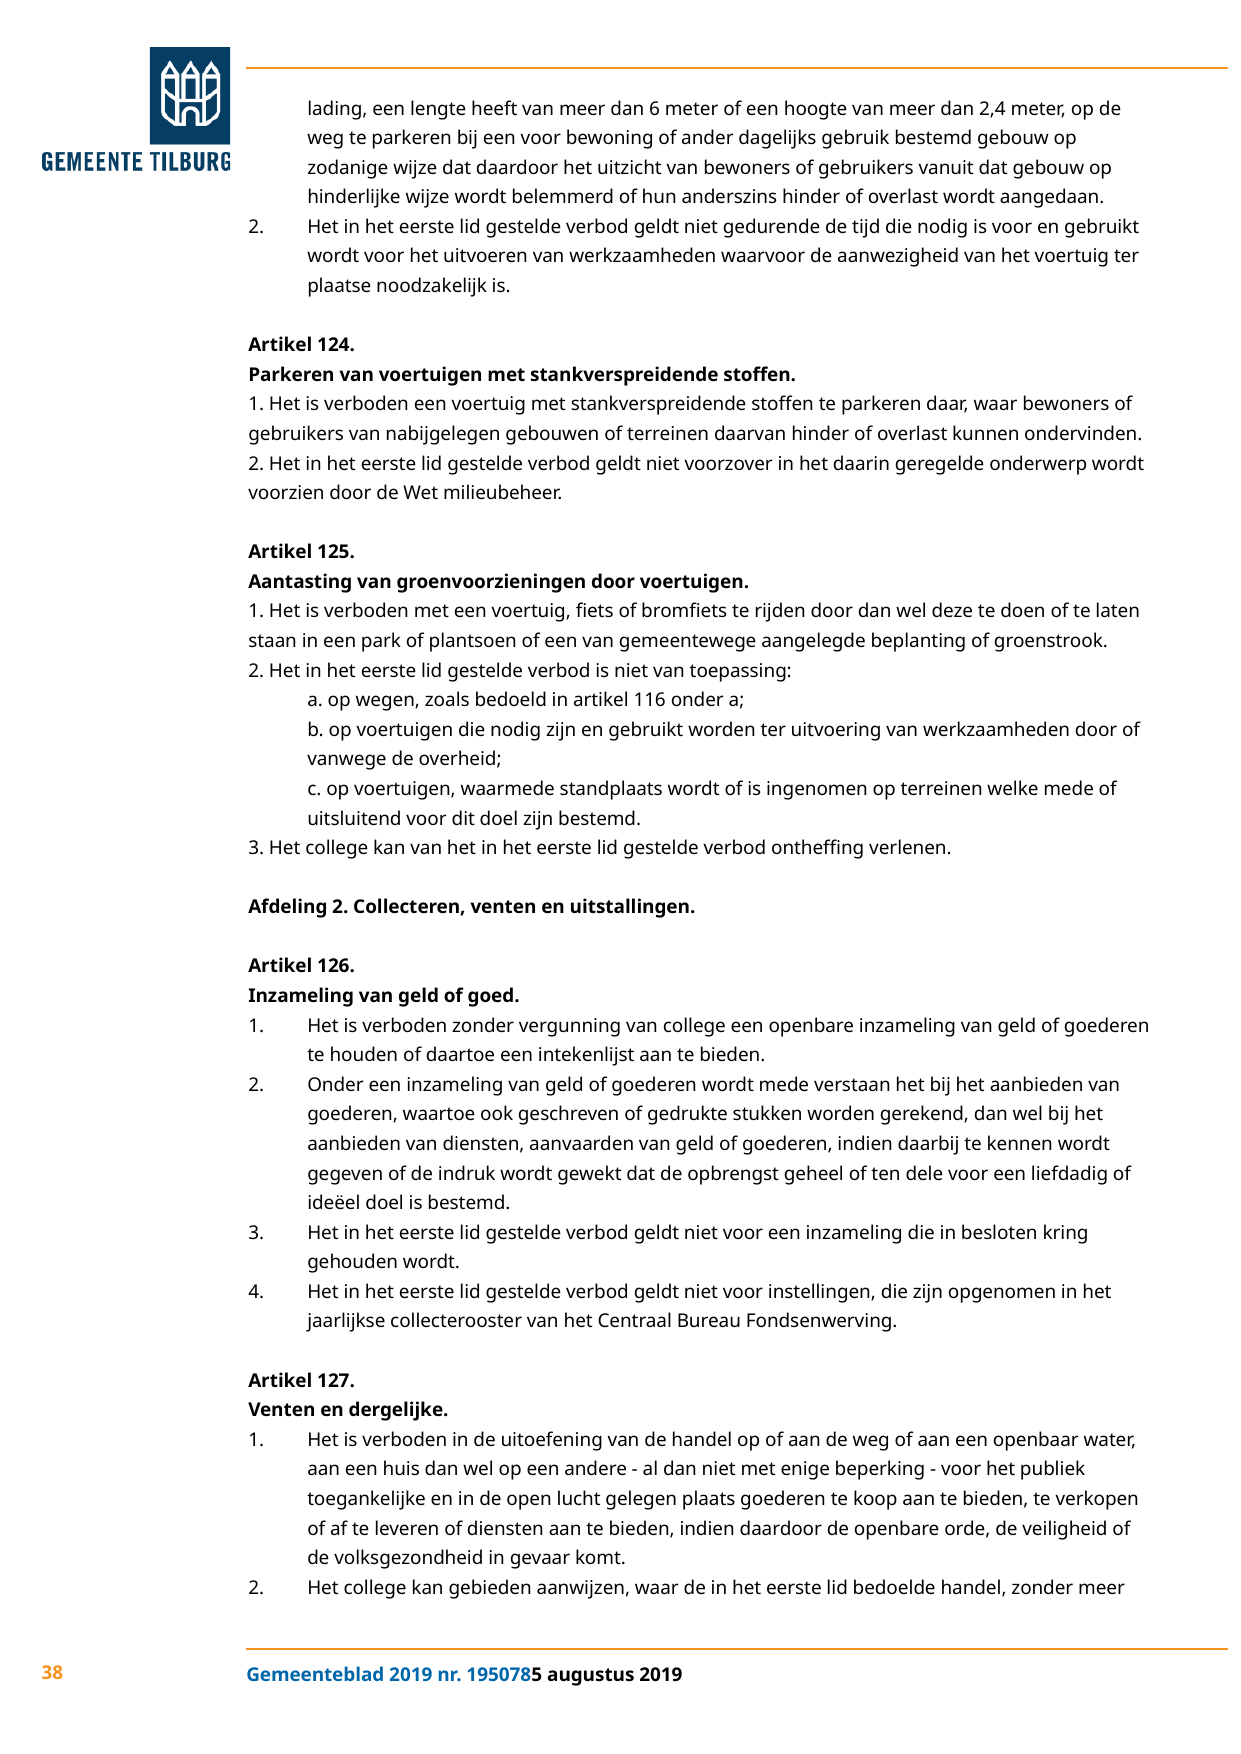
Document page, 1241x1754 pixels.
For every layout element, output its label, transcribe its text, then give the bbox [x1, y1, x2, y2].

list Het in het eerste lid gestelde verbod geldt niet voor een inzameling die in besloten kring gehouden wordt. [248, 1219, 1152, 1274]
list Het in het eerste lid gestelde verbod geldt niet voor instellingen, die zijn opgenomen in het jaarlijkse collecterooster van het Centraal Bureau Fondsenwerving. [248, 1278, 1152, 1333]
list c. op voertuigen, waarmede standplaats wordt of is ingenomen op terreinen welke mede of uitsluitend voor dit doel zijn bestemd. [248, 775, 1152, 831]
list Het college kan gebieden aanwijzen, waar de in het eerste lid bedoelde handel, zonder meer [248, 1574, 1152, 1600]
text 1. Het is verboden een voertuig met stankverspreidende stoffen te parkeren daar, waar bewoners of gebruikers van nabijgelegen gebouwen of terreinen daarvan hinder of overlast kunnen ondervinden. [248, 391, 1152, 446]
text 3. Het college kan van het in het eerste lid gestelde verbod ontheffing verlenen. [248, 834, 1152, 860]
text 2. Het in het eerste lid gestelde verbod geldt niet voorzover in het daarin geregelde onderwerp wordt voorzien door de Wet milieubeheer. [248, 450, 1152, 505]
text Inzameling van geld of goed. [248, 982, 1152, 1008]
text Artikel 127. [248, 1367, 1152, 1393]
text 2. Het in het eerste lid gestelde verbod is niet van toepassing: [248, 657, 1152, 683]
text 1. Het is verboden met een voertuig, fiets of bromfiets te rijden door dan wel deze te doen of te laten staan in een park of plantsoen of een van gemeentewege aangelegde beplanting of groenstrook. [248, 598, 1152, 653]
picture [41, 47, 231, 172]
text Parkeren van voertuigen met stankverspreidende stoffen. [248, 361, 1152, 387]
list Het in het eerste lid gestelde verbod geldt niet gedurende de tijd die nodig is voor en gebruikt wordt voor het uitvoeren van werkzaamheden waarvoor de aanwezigheid van het voertuig ter plaatse noodzakelijk is. [248, 213, 1152, 298]
text Artikel 124. [248, 331, 1152, 357]
text Venten en dergelijke. [248, 1396, 1152, 1422]
text Artikel 126. [248, 953, 1152, 978]
list b. op voertuigen die nodig zijn en gebruikt worden ter uitvoering van werkzaamheden door of vanwege de overheid; [248, 716, 1152, 771]
list lading, een lengte heeft van meer dan 6 meter of een hoogte van meer dan 2,4 meter, op de weg te parkeren bij een voor bewoning of ander dagelijks gebruik bestemd gebouw op zodanige wijze dat daardoor het uitzicht van bewoners of gebruikers vanuit dat gebouw op hinderlijke wijze wordt belemmerd of hun anderszins hinder of overlast wordt aangedaan. [248, 95, 1152, 209]
list Onder een inzameling van geld of goederen wordt mede verstaan het bij het aanbieden van goederen, waartoe ook geschreven of gedrukte stukken worden gerekend, dan wel bij het aanbieden van diensten, aanvaarden van geld of goederen, indien daarbij te kennen wordt gegeven of de indruk wordt gewekt dat de opbrengst geheel of ten dele voor een liefdadig of ideëel doel is bestemd. [248, 1071, 1152, 1215]
text Artikel 125. [248, 538, 1152, 564]
text Aantasting van groenvoorzieningen door voertuigen. [248, 568, 1152, 594]
list Het is verboden in de uitoefening van de handel op of aan de weg of aan een openbaar water, aan een huis dan wel op een andere - al dan niet met enige beperking - voor het publiek toegankelijke en in de open lucht gelegen plaats goederen te koop aan te bieden, te verkopen of af te leveren of diensten aan te bieden, indien daardoor de openbare orde, de veiligheid of de volksgezondheid in gevaar komt. [248, 1426, 1152, 1570]
list Het is verboden zonder vergunning van college een openbare inzameling van geld of goederen te houden of daartoe een intekenlijst aan te bieden. [248, 1012, 1152, 1067]
text Afdeling 2. Collecteren, venten en uitstallingen. [248, 893, 1152, 919]
list a. op wegen, zoals bedoeld in artikel 116 onder a; [248, 686, 1152, 712]
